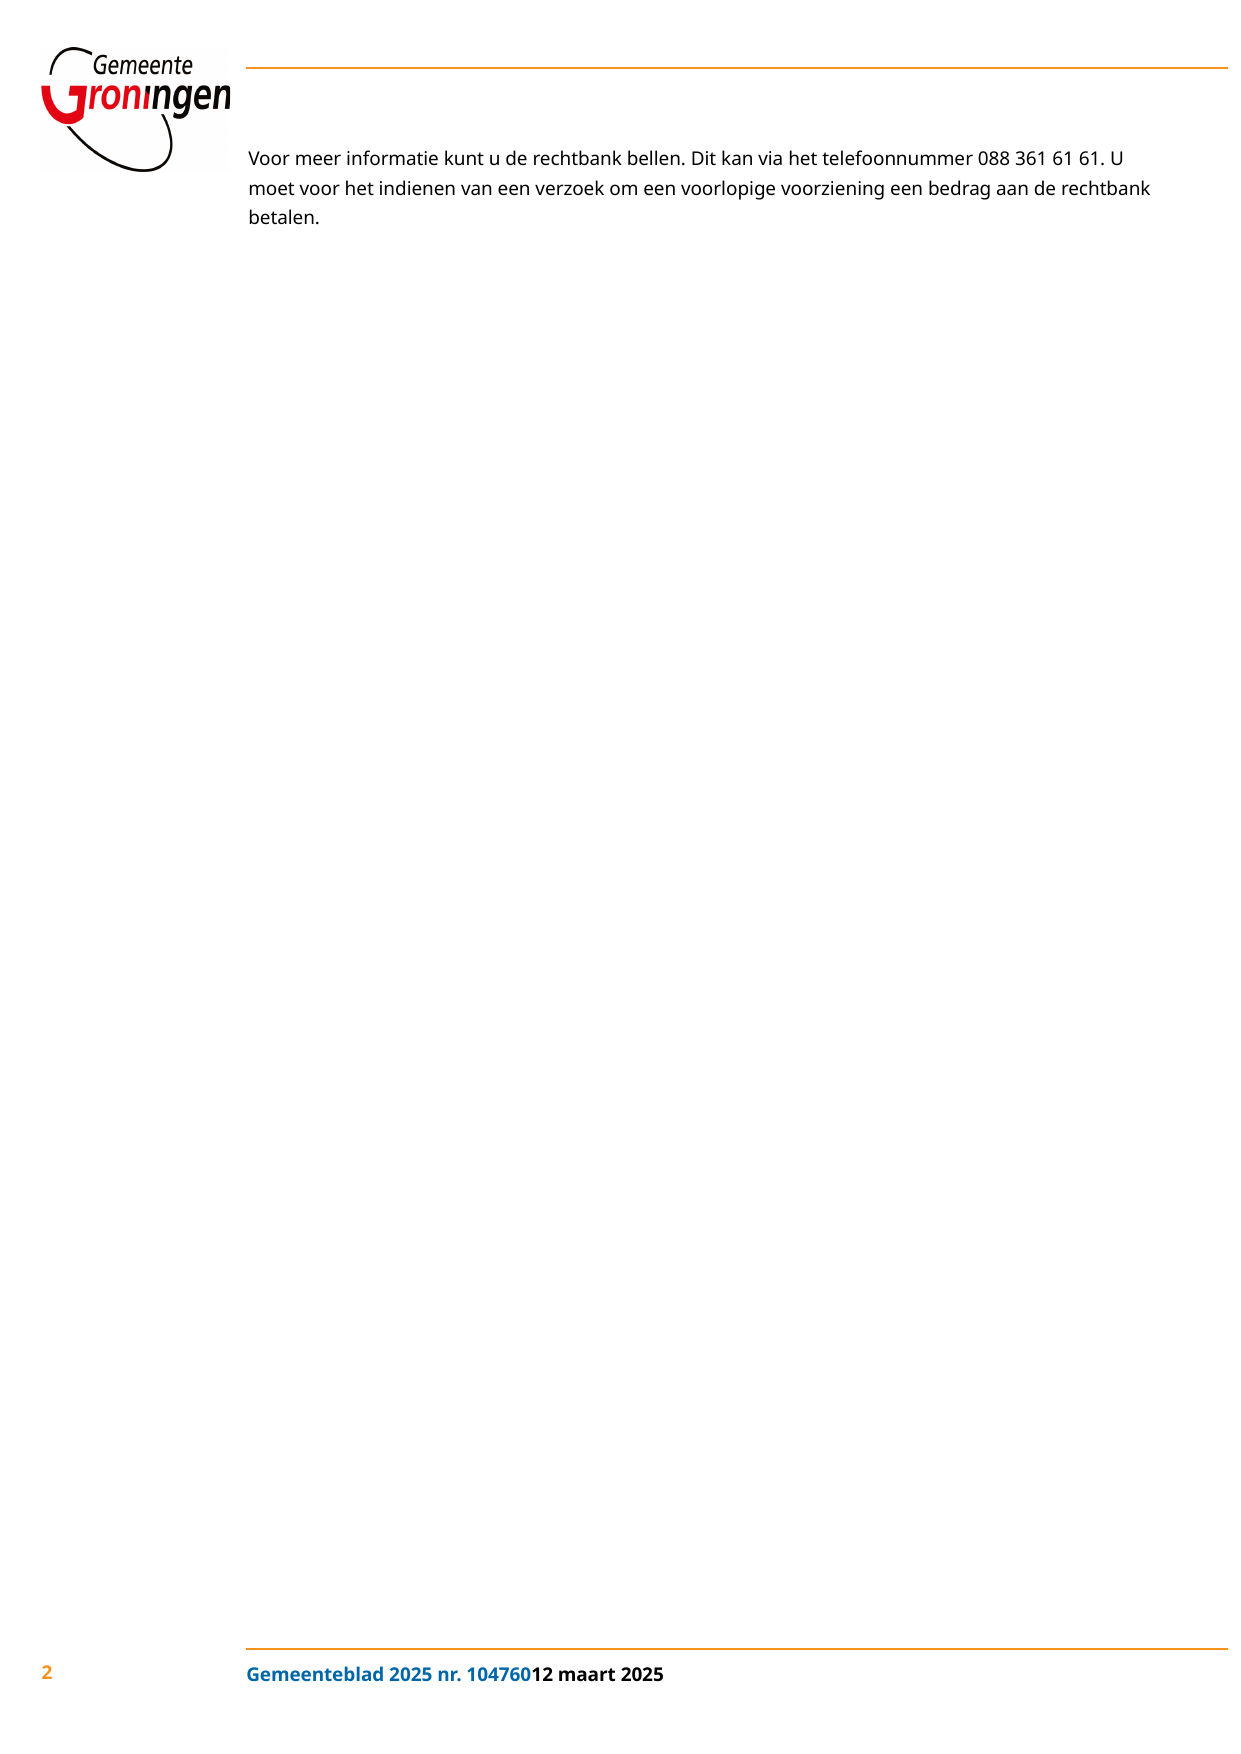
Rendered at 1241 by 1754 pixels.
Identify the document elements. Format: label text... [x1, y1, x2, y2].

text Voor meer informatie kunt u de rechtbank bellen. Dit kan via het telefoonnummer 088 361 61 61. U moet voor het indienen van een verzoek om een voorlopige voorziening een bedrag aan de rechtbank betalen. [248, 145, 1152, 230]
picture [41, 47, 231, 172]
